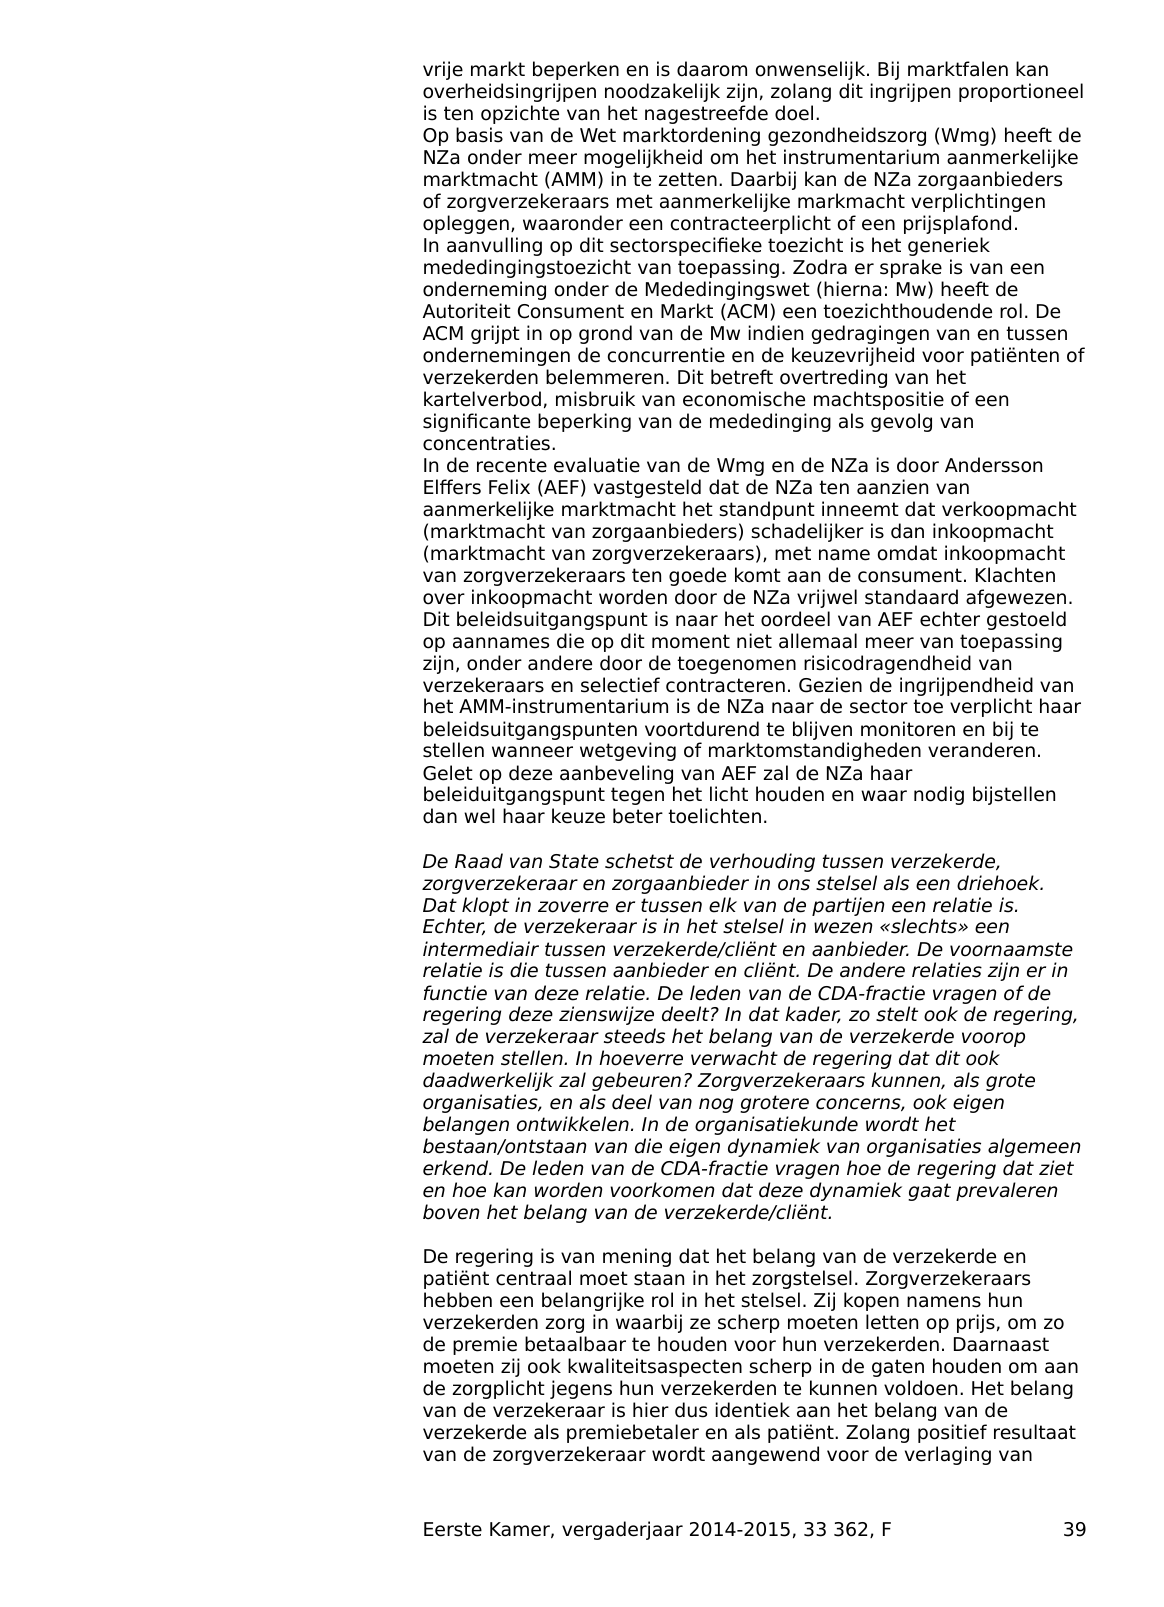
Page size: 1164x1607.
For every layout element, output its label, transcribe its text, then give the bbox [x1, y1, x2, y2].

text vrije markt beperken en is daarom onwenselijk. Bij marktfalen kan overheidsingrijpen noodzakelijk zijn, zolang dit ingrijpen proportioneel is ten opzichte van het nagestreefde doel. [422, 59, 1087, 125]
text De regering is van mening dat het belang van de verzekerde en patiënt centraal moet staan in het zorgstelsel. Zorgverzekeraars hebben een belangrijke rol in het stelsel. Zij kopen namens hun verzekerden zorg in waarbij ze scherp moeten letten op prijs, om zo de premie betaalbaar te houden voor hun verzekerden. Daarnaast moeten zij ook kwaliteitsaspecten scherp in de gaten houden om aan de zorgplicht jegens hun verzekerden te kunnen voldoen. Het belang van de verzekeraar is hier dus identiek aan het belang van de verzekerde als premiebetaler en als patiënt. Zolang positief resultaat van de zorgverzekeraar wordt aangewend voor de verlaging van [422, 1246, 1087, 1466]
text Op basis van de Wet marktordening gezondheidszorg (Wmg) heeft de NZa onder meer mogelijkheid om het instrumentarium aanmerkelijke marktmacht (AMM) in te zetten. Daarbij kan de NZa zorgaanbieders of zorgverzekeraars met aanmerkelijke markmacht verplichtingen opleggen, waaronder een contracteerplicht of een prijsplafond. [422, 125, 1087, 235]
text In aanvulling op dit sectorspecifieke toezicht is het generiek mededingingstoezicht van toepassing. Zodra er sprake is van een onderneming onder de Mededingingswet (hierna: Mw) heeft de Autoriteit Consument en Markt (ACM) een toezichthoudende rol. De ACM grijpt in op grond van de Mw indien gedragingen van en tussen ondernemingen de concurrentie en de keuzevrijheid voor patiënten of verzekerden belemmeren. Dit betreft overtreding van het kartelverbod, misbruik van economische machtspositie of een significante beperking van de mededinging als gevolg van concentraties. [422, 235, 1087, 455]
text In de recente evaluatie van de Wmg en de NZa is door Andersson Elffers Felix (AEF) vastgesteld dat de NZa ten aanzien van aanmerkelijke marktmacht het standpunt inneemt dat verkoopmacht (marktmacht van zorgaanbieders) schadelijker is dan inkoopmacht (marktmacht van zorgverzekeraars), met name omdat inkoopmacht van zorgverzekeraars ten goede komt aan de consument. Klachten over inkoopmacht worden door de NZa vrijwel standaard afgewezen. Dit beleidsuitgangspunt is naar het oordeel van AEF echter gestoeld op aannames die op dit moment niet allemaal meer van toepassing zijn, onder andere door de toegenomen risicodragendheid van verzekeraars en selectief contracteren. Gezien de ingrijpendheid van het AMM-instrumentarium is de NZa naar de sector toe verplicht haar beleidsuitgangspunten voortdurend te blijven monitoren en bij te stellen wanneer wetgeving of marktomstandigheden veranderen. Gelet op deze aanbeveling van AEF zal de NZa haar beleiduitgangspunt tegen het licht houden en waar nodig bijstellen dan wel haar keuze beter toelichten. [422, 455, 1087, 828]
text De Raad van State schetst de verhouding tussen verzekerde, zorgverzekeraar en zorgaanbieder in ons stelsel als een driehoek. Dat klopt in zoverre er tussen elk van de partijen een relatie is. Echter, de verzekeraar is in het stelsel in wezen «slechts» een intermediair tussen verzekerde/cliënt en aanbieder. De voornaamste relatie is die tussen aanbieder en cliënt. De andere relaties zijn er in functie van deze relatie. De leden van de CDA-fractie vragen of de regering deze zienswijze deelt? In dat kader, zo stelt ook de regering, zal de verzekeraar steeds het belang van de verzekerde voorop moeten stellen. In hoeverre verwacht de regering dat dit ook daadwerkelijk zal gebeuren? Zorgverzekeraars kunnen, als grote organisaties, en als deel van nog grotere concerns, ook eigen belangen ontwikkelen. In de organisatiekunde wordt het bestaan/ontstaan van die eigen dynamiek van organisaties algemeen erkend. De leden van de CDA-fractie vragen hoe de regering dat ziet en hoe kan worden voorkomen dat deze dynamiek gaat prevaleren boven het belang van de verzekerde/cliënt. [422, 851, 1087, 1224]
